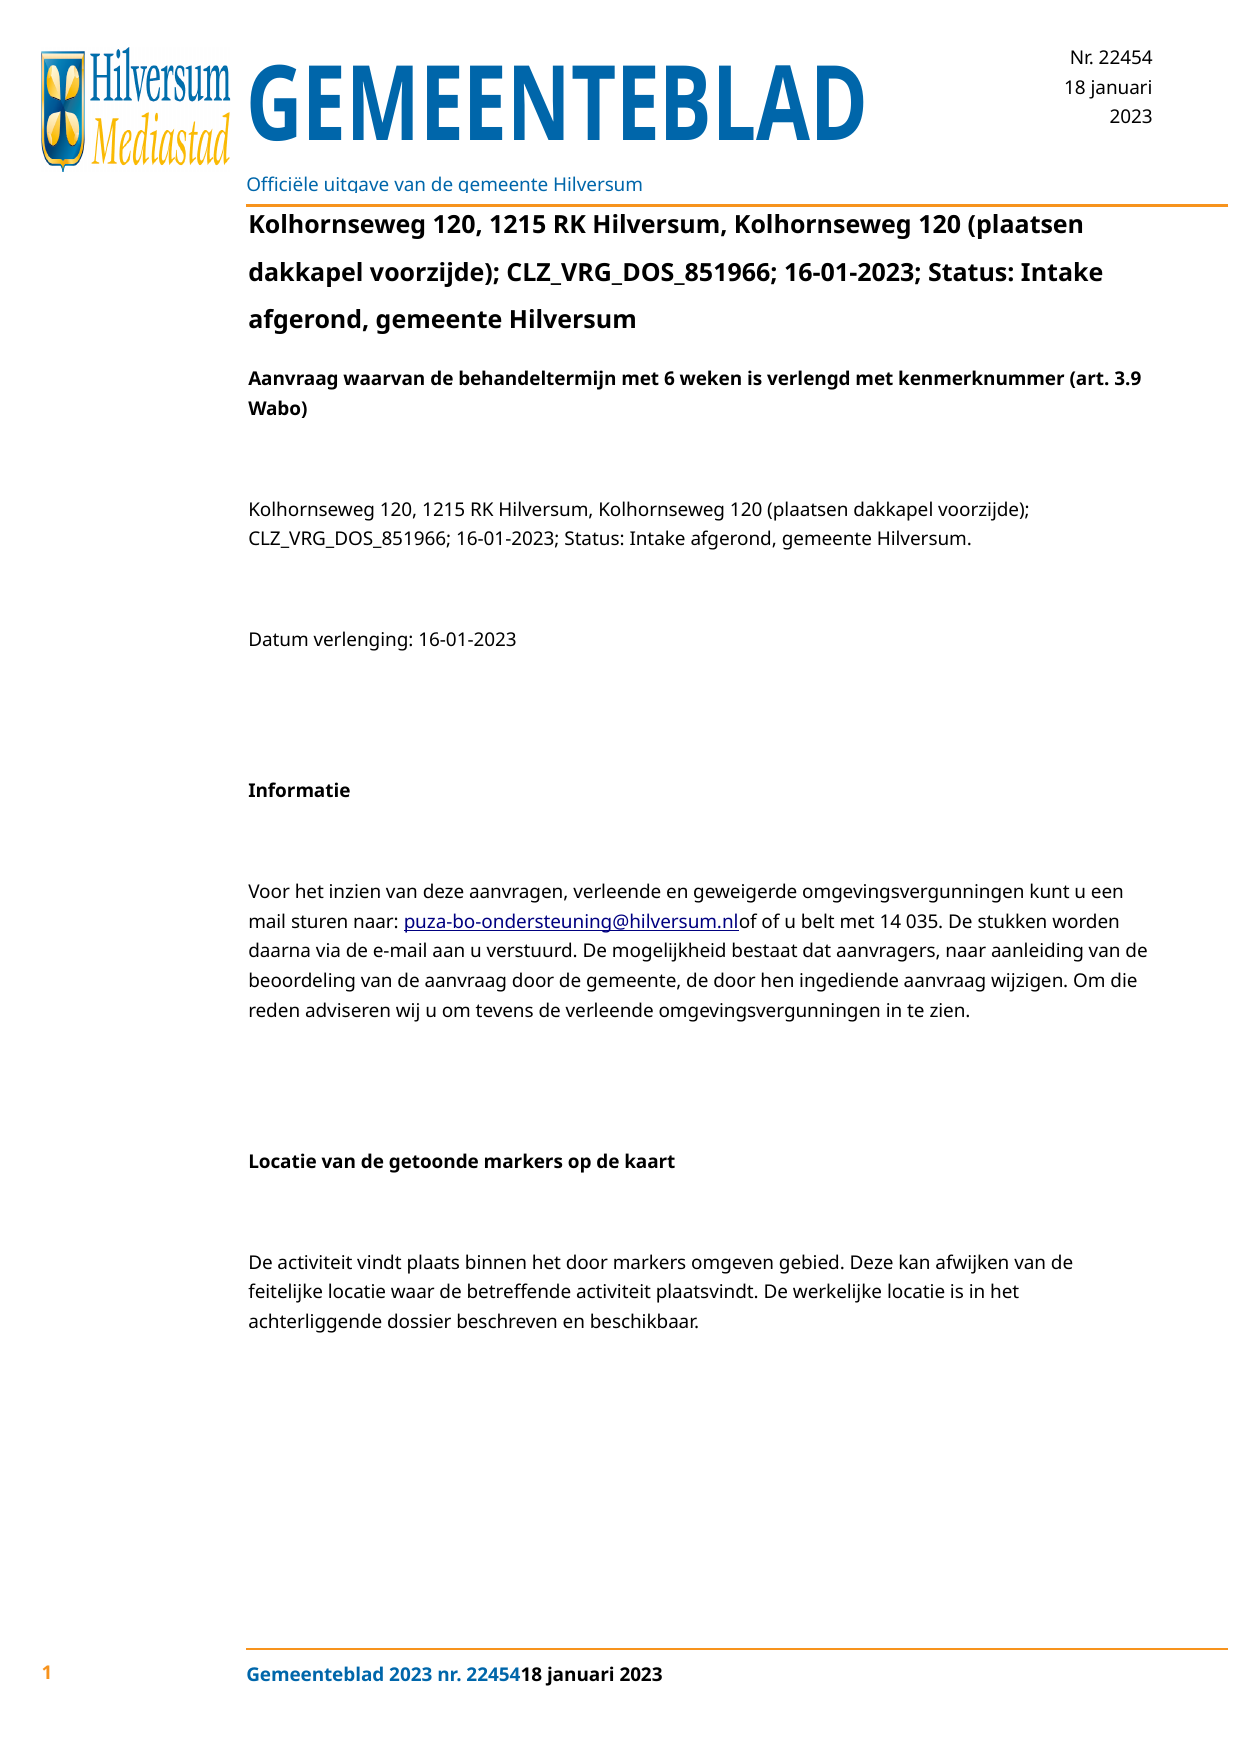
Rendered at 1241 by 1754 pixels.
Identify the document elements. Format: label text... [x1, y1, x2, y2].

text Informatie [248, 778, 1152, 803]
text De activiteit vindt plaats binnen het door markers omgeven gebied. Deze kan afwijken van de feitelijke locatie waar de betreffende activiteit plaatsvindt. De werkelijke locatie is in het achterliggende dossier beschreven en beschikbaar. [248, 1249, 1152, 1334]
text Datum verlenging: 16-01-2023 [248, 626, 1152, 652]
picture [41, 47, 231, 172]
text Locatie van de getoonde markers op de kaart [248, 1148, 1152, 1174]
text Kolhornseweg 120, 1215 RK Hilversum, Kolhornseweg 120 (plaatsen dakkapel voorzijde); CLZ_VRG_DOS_851966; 16-01-2023; Status: Intake afgerond, gemeente Hilversum. [248, 496, 1152, 551]
text Kolhornseweg 120, 1215 RK Hilversum, Kolhornseweg 120 (plaatsen dakkapel voorzijde); CLZ_VRG_DOS_851966; 16-01-2023; Status: Intake afgerond, gemeente Hilversum [248, 207, 1152, 336]
text Aanvraag waarvan de behandeltermijn met 6 weken is verlengd met kenmerknummer (art. 3.9 Wabo) [248, 366, 1152, 421]
text Voor het inzien van deze aanvragen, verleende en geweigerde omgevingsvergunningen kunt u een mail sturen naar: puza-bo-ondersteuning@hilversum.nlof of u belt met 14 035. De stukken worden daarna via de e-mail aan u verstuurd. De mogelijkheid bestaat dat aanvragers, naar aanleiding van de beoordeling van de aanvraag door de gemeente, de door hen ingediende aanvraag wijzigen. Om die reden adviseren wij u om tevens de verleende omgevingsvergunningen in te zien. [248, 878, 1152, 1022]
